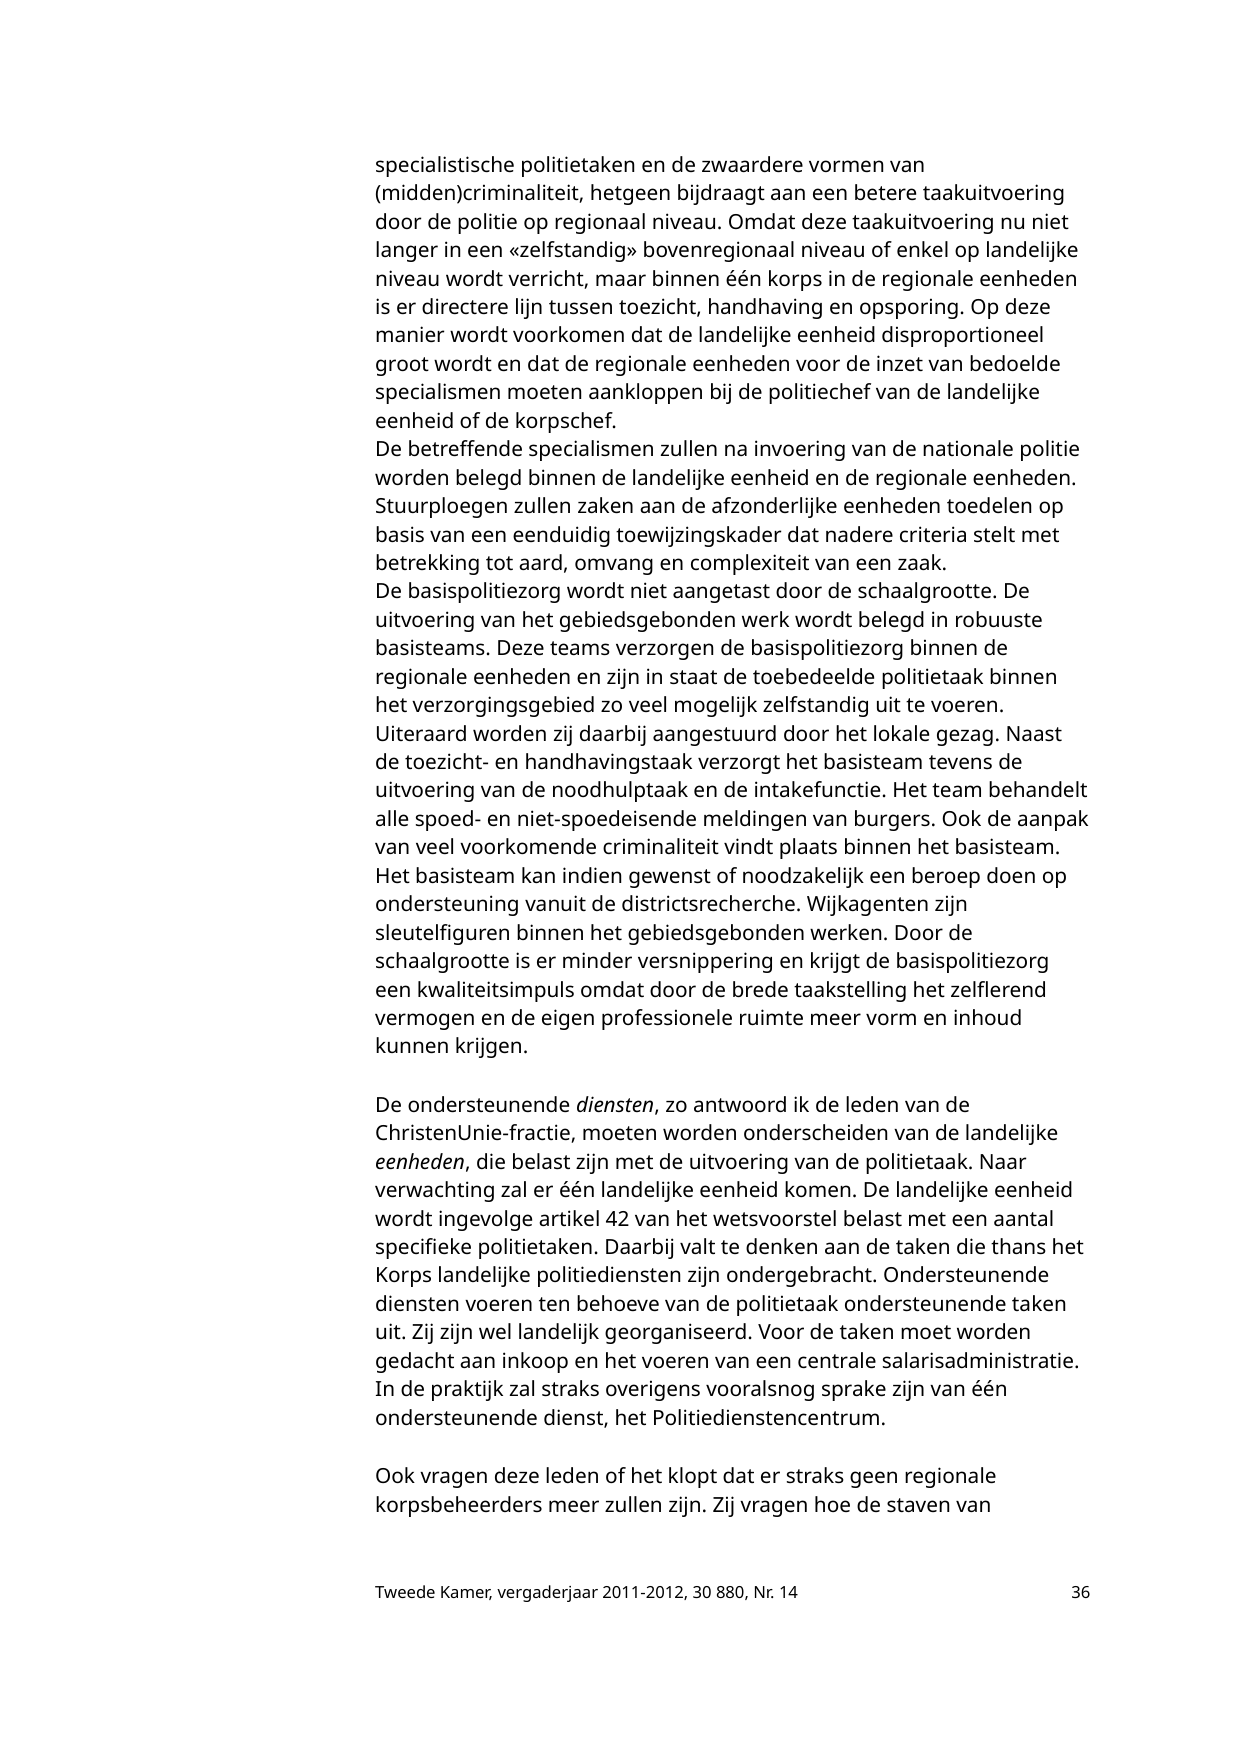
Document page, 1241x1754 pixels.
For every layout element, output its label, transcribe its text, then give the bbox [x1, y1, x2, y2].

text De betreffende specialismen zullen na invoering van de nationale politie worden belegd binnen de landelijke eenheid en de regionale eenheden. Stuurploegen zullen zaken aan de afzonderlijke eenheden toedelen op basis van een eenduidig toewijzingskader dat nadere criteria stelt met betrekking tot aard, omvang en complexiteit van een zaak. [375, 434, 1090, 577]
text De basispolitiezorg wordt niet aangetast door de schaalgrootte. De uitvoering van het gebiedsgebonden werk wordt belegd in robuuste basisteams. Deze teams verzorgen de basispolitiezorg binnen de regionale eenheden en zijn in staat de toebedeelde politietaak binnen het verzorgingsgebied zo veel mogelijk zelfstandig uit te voeren. Uiteraard worden zij daarbij aangestuurd door het lokale gezag. Naast de toezicht- en handhavingstaak verzorgt het basisteam tevens de uitvoering van de noodhulptaak en de intakefunctie. Het team behandelt alle spoed- en niet-spoedeisende meldingen van burgers. Ook de aanpak van veel voorkomende criminaliteit vindt plaats binnen het basisteam. Het basisteam kan indien gewenst of noodzakelijk een beroep doen op ondersteuning vanuit de districtsrecherche. Wijkagenten zijn sleutelfiguren binnen het gebiedsgebonden werken. Door de schaalgrootte is er minder versnippering en krijgt de basispolitiezorg een kwaliteitsimpuls omdat door de brede taakstelling het zelflerend vermogen en de eigen professionele ruimte meer vorm en inhoud kunnen krijgen. [375, 577, 1090, 1060]
text De ondersteunende diensten, zo antwoord ik de leden van de ChristenUnie-fractie, moeten worden onderscheiden van de landelijke eenheden, die belast zijn met de uitvoering van de politietaak. Naar verwachting zal er één landelijke eenheid komen. De landelijke eenheid wordt ingevolge artikel 42 van het wetsvoorstel belast met een aantal specifieke politietaken. Daarbij valt te denken aan de taken die thans het Korps landelijke politiediensten zijn ondergebracht. Ondersteunende diensten voeren ten behoeve van de politietaak ondersteunende taken uit. Zij zijn wel landelijk georganiseerd. Voor de taken moet worden gedacht aan inkoop en het voeren van een centrale salarisadministratie. In de praktijk zal straks overigens vooralsnog sprake zijn van één ondersteunende dienst, het Politiedienstencentrum. [375, 1090, 1090, 1431]
text specialistische politietaken en de zwaardere vormen van (midden)criminaliteit, hetgeen bijdraagt aan een betere taakuitvoering door de politie op regionaal niveau. Omdat deze taakuitvoering nu niet langer in een «zelfstandig» bovenregionaal niveau of enkel op landelijke niveau wordt verricht, maar binnen één korps in de regionale eenheden is er directere lijn tussen toezicht, handhaving en opsporing. Op deze manier wordt voorkomen dat de landelijke eenheid disproportioneel groot wordt en dat de regionale eenheden voor de inzet van bedoelde specialismen moeten aankloppen bij de politiechef van de landelijke eenheid of de korpschef. [375, 150, 1090, 434]
text Ook vragen deze leden of het klopt dat er straks geen regionale korpsbeheerders meer zullen zijn. Zij vragen hoe de staven van [375, 1461, 1090, 1518]
